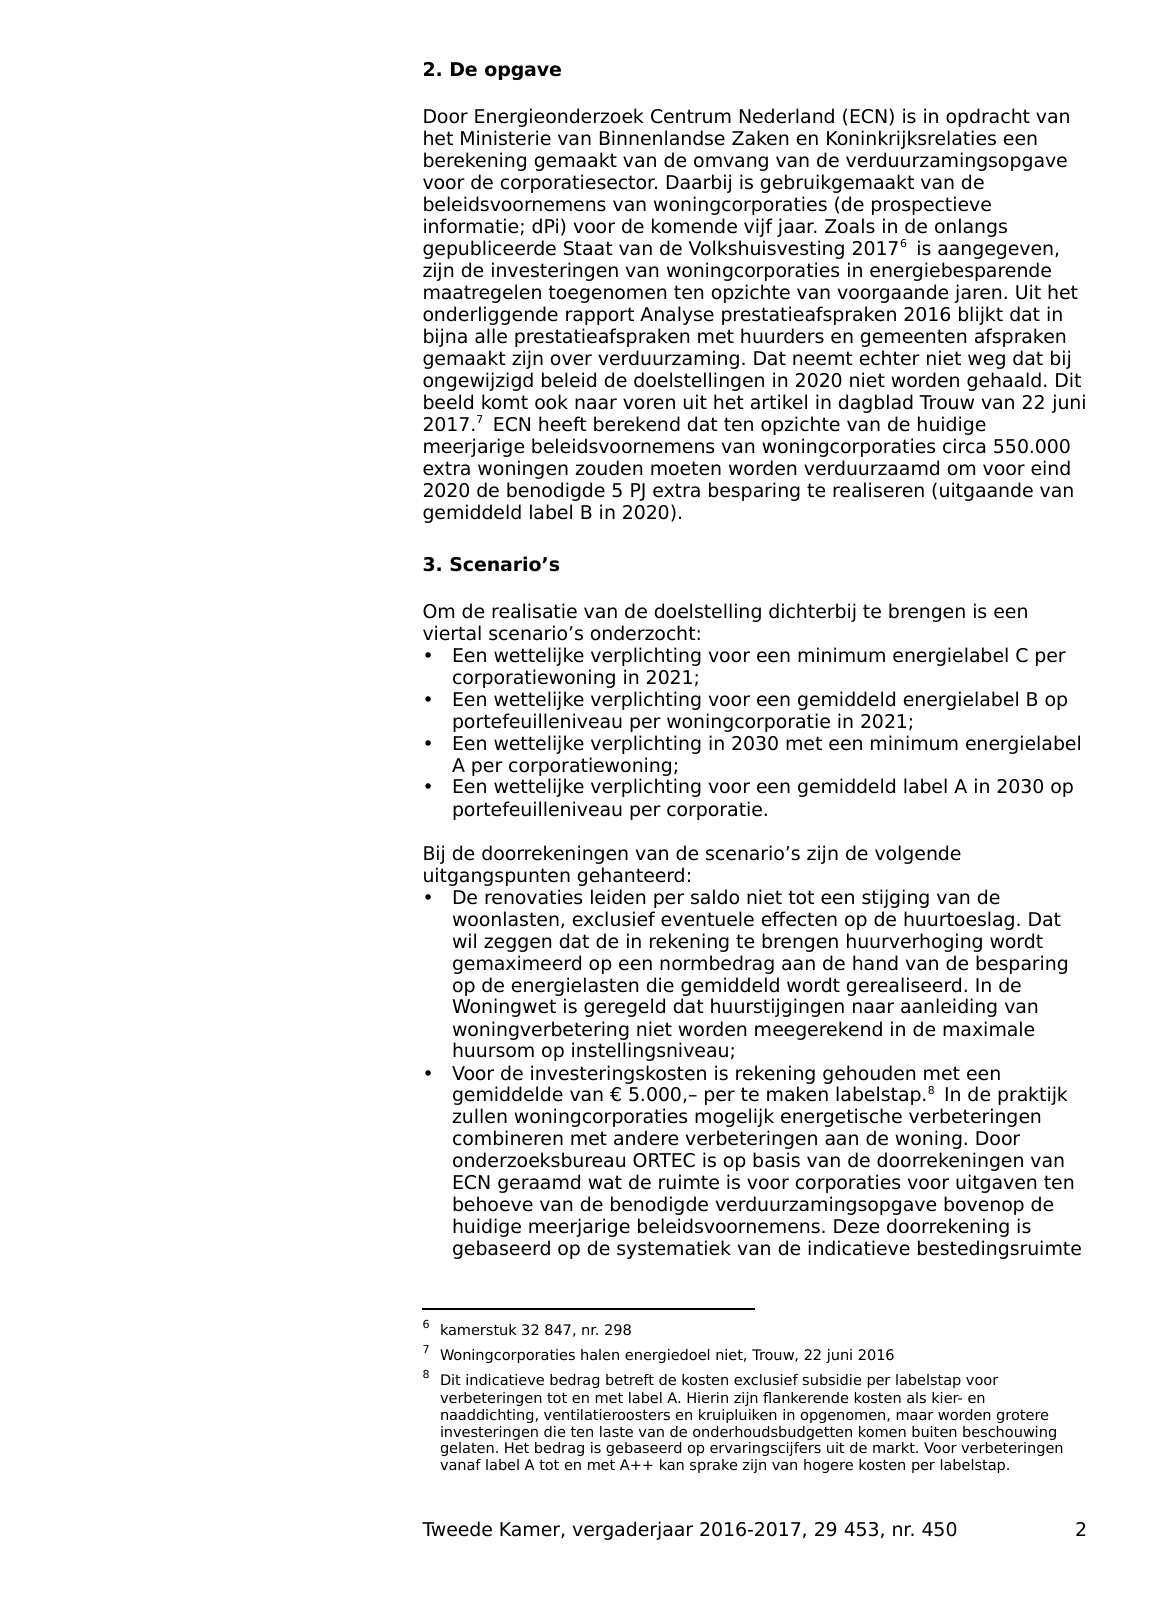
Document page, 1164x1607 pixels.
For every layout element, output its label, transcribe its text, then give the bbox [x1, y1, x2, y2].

text Woningcorporaties halen energiedoel niet, Trouw, 22 juni 2016 [422, 1343, 1087, 1365]
text Om de realisatie van de doelstelling dichterbij te brengen is een viertal scenario’s onderzocht: [422, 601, 1087, 644]
subtitle 2. De opgave [422, 59, 1087, 81]
text • Voor de investeringskosten is rekening gehouden met een gemiddelde van € 5.000,– per te maken labelstap. In de praktijk zullen woningcorporaties mogelijk energetische verbeteringen combineren met andere verbeteringen aan de woning. Door onderzoeksbureau ORTEC is op basis van de doorrekeningen van ECN geraamd wat de ruimte is voor corporaties voor uitgaven ten behoeve van de benodigde verduurzamingsopgave bovenop de huidige meerjarige beleidsvoornemens. Deze doorrekening is gebaseerd op de systematiek van de indicatieve bestedingsruimte [422, 1062, 1087, 1260]
text Dit indicatieve bedrag betreft de kosten exclusief subsidie per labelstap voor verbeteringen tot en met label A. Hierin zijn flankerende kosten als kier- en naaddichting, ventilatieroosters en kruipluiken in opgenomen, maar worden grotere investeringen die ten laste van de onderhoudsbudgetten komen buiten beschouwing gelaten. Het bedrag is gebaseerd op ervaringscijfers uit de markt. Voor verbeteringen vanaf label A tot en met A++ kan sprake zijn van hogere kosten per labelstap. [422, 1368, 1087, 1474]
text • Een wettelijke verplichting voor een gemiddeld energielabel B op portefeuilleniveau per woningcorporatie in 2021; [422, 688, 1087, 732]
text • Een wettelijke verplichting voor een gemiddeld label A in 2030 op portefeuilleniveau per corporatie. [422, 776, 1087, 820]
text Door Energieonderzoek Centrum Nederland (ECN) is in opdracht van het Ministerie van Binnenlandse Zaken en Koninkrijksrelaties een berekening gemaakt van de omvang van de verduurzamingsopgave voor de corporatiesector. Daarbij is gebruikgemaakt van de beleidsvoornemens van woningcorporaties (de prospectieve informatie; dPi) voor de komende vijf jaar. Zoals in de onlangs gepubliceerde Staat van de Volkshuisvesting 2017 is aangegeven, zijn de investeringen van woningcorporaties in energiebesparende maatregelen toegenomen ten opzichte van voorgaande jaren. Uit het onderliggende rapport Analyse prestatieafspraken 2016 blijkt dat in bijna alle prestatieafspraken met huurders en gemeenten afspraken gemaakt zijn over verduurzaming. Dat neemt echter niet weg dat bij ongewijzigd beleid de doelstellingen in 2020 niet worden gehaald. Dit beeld komt ook naar voren uit het artikel in dagblad Trouw van 22 juni 2017. ECN heeft berekend dat ten opzichte van de huidige meerjarige beleidsvoornemens van woningcorporaties circa 550.000 extra woningen zouden moeten worden verduurzaamd om voor eind 2020 de benodigde 5 PJ extra besparing te realiseren (uitgaande van gemiddeld label B in 2020). [422, 106, 1087, 524]
text Bij de doorrekeningen van de scenario’s zijn de volgende uitgangspunten gehanteerd: [422, 843, 1087, 887]
subtitle 3. Scenario’s [422, 554, 1087, 576]
text • De renovaties leiden per saldo niet tot een stijging van de woonlasten, exclusief eventuele effecten op de huurtoeslag. Dat wil zeggen dat de in rekening te brengen huurverhoging wordt gemaximeerd op een normbedrag aan de hand van de besparing op de energielasten die gemiddeld wordt gerealiseerd. In de Woningwet is geregeld dat huurstijgingen naar aanleiding van woningverbetering niet worden meegerekend in de maximale huursom op instellingsniveau; [422, 887, 1087, 1062]
text • Een wettelijke verplichting in 2030 met een minimum energielabel A per corporatiewoning; [422, 732, 1087, 776]
text kamerstuk 32 847, nr. 298 [422, 1318, 1087, 1340]
text • Een wettelijke verplichting voor een minimum energielabel C per corporatiewoning in 2021; [422, 644, 1087, 688]
